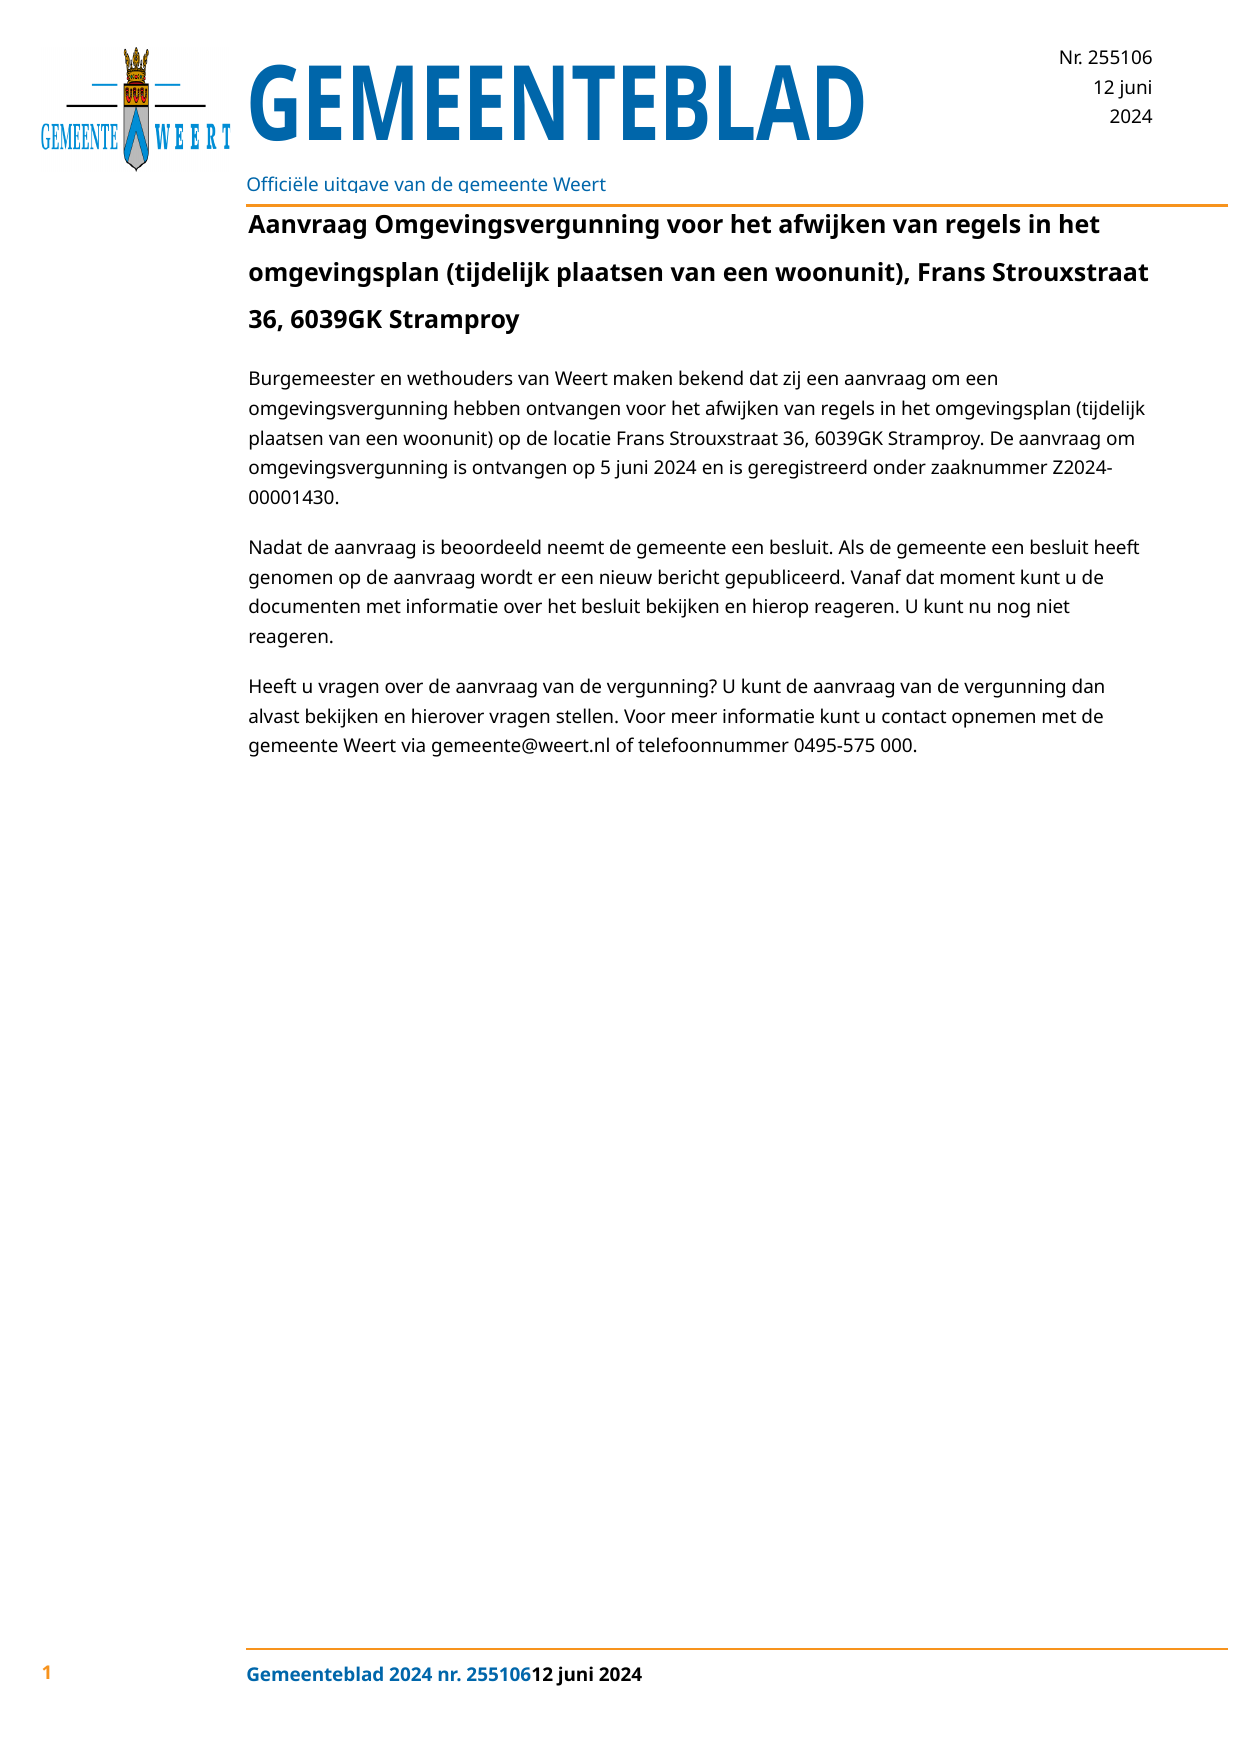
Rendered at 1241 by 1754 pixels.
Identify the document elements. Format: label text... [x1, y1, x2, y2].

picture [41, 47, 231, 172]
text Heeft u vragen over de aanvraag van de vergunning? U kunt de aanvraag van de vergunning dan alvast bekijken en hierover vragen stellen. Voor meer informatie kunt u contact opnemen met de gemeente Weert via gemeente@weert.nl of telefoonnummer 0495-575 000. [248, 673, 1152, 758]
text Aanvraag Omgevingsvergunning voor het afwijken van regels in het omgevingsplan (tijdelijk plaatsen van een woonunit), Frans Strouxstraat 36, 6039GK Stramproy [248, 207, 1152, 336]
text Nadat de aanvraag is beoordeeld neemt de gemeente een besluit. Als de gemeente een besluit heeft genomen op de aanvraag wordt er een nieuw bericht gepubliceerd. Vanaf dat moment kunt u de documenten met informatie over het besluit bekijken en hierop reageren. U kunt nu nog niet reageren. [248, 534, 1152, 649]
text Burgemeester en wethouders van Weert maken bekend dat zij een aanvraag om een omgevingsvergunning hebben ontvangen voor het afwijken van regels in het omgevingsplan (tijdelijk plaatsen van een woonunit) op de locatie Frans Strouxstraat 36, 6039GK Stramproy. De aanvraag om omgevingsvergunning is ontvangen op 5 juni 2024 en is geregistreerd onder zaaknummer Z2024-00001430. [248, 366, 1152, 509]
